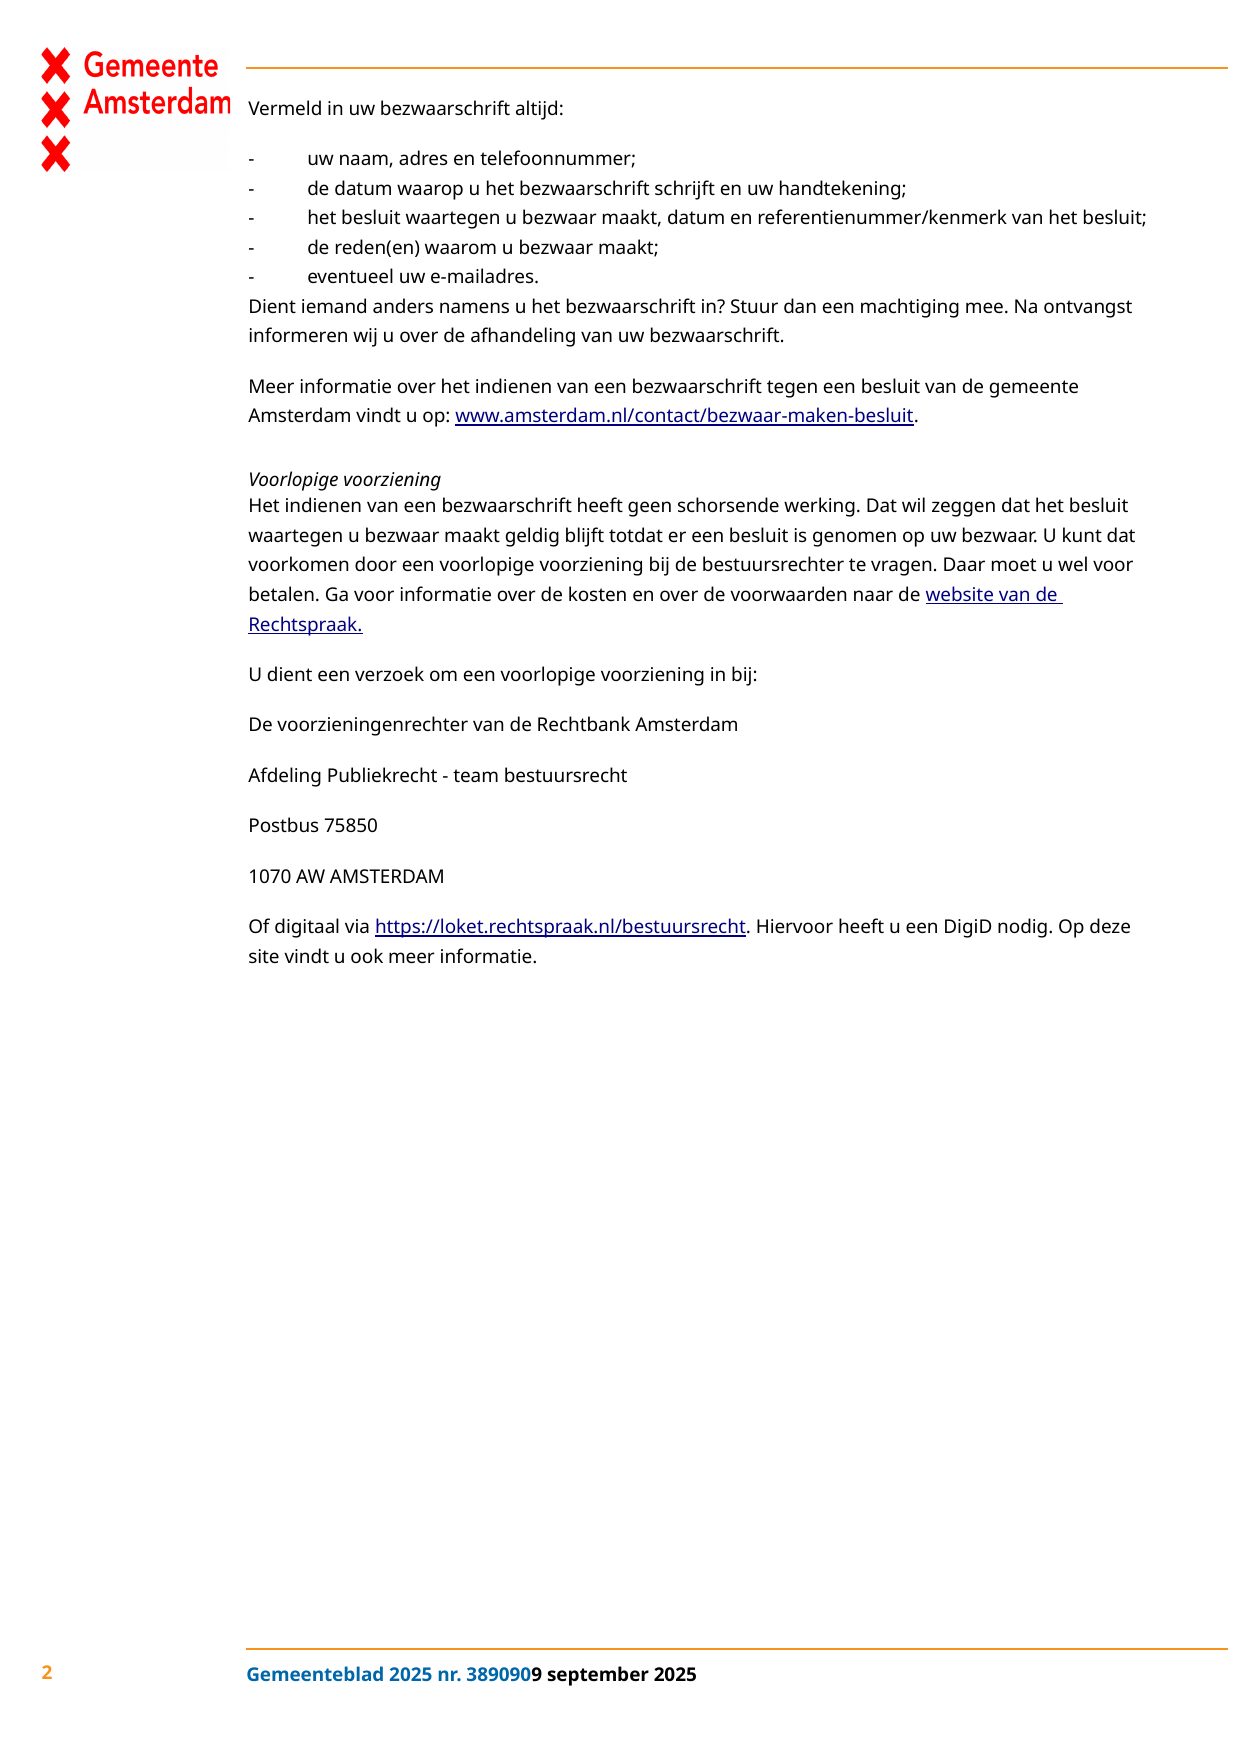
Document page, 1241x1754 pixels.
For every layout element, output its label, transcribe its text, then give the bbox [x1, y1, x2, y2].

list de reden(en) waarom u bezwaar maakt; [248, 234, 1152, 260]
text U dient een verzoek om een voorlopige voorziening in bij: [248, 661, 1152, 687]
text Voorlopige voorziening [248, 467, 1152, 492]
text Afdeling Publiekrecht - team bestuursrecht [248, 762, 1152, 788]
list eventueel uw e-mailadres. [248, 263, 1152, 289]
picture [41, 47, 231, 172]
text 1070 AW AMSTERDAM [248, 863, 1152, 888]
text De voorzieningenrechter van de Rechtbank Amsterdam [248, 712, 1152, 737]
text Of digitaal via https://loket.rechtspraak.nl/bestuursrecht. Hiervoor heeft u een DigiD nodig. Op deze site vindt u ook meer informatie. [248, 913, 1152, 968]
text Postbus 75850 [248, 812, 1152, 838]
list uw naam, adres en telefoonnummer; [248, 145, 1152, 171]
list de datum waarop u het bezwaarschrift schrijft en uw handtekening; [248, 175, 1152, 201]
text Meer informatie over het indienen van een bezwaarschrift tegen een besluit van de gemeente Amsterdam vindt u op: www.amsterdam.nl/contact/bezwaar-maken-besluit. [248, 373, 1152, 428]
text Vermeld in uw bezwaarschrift altijd: [248, 95, 1152, 121]
text Het indienen van een bezwaarschrift heeft geen schorsende werking. Dat wil zeggen dat het besluit waartegen u bezwaar maakt geldig blijft totdat er een besluit is genomen op uw bezwaar. U kunt dat voorkomen door een voorlopige voorziening bij de bestuursrechter te vragen. Daar moet u wel voor betalen. Ga voor informatie over de kosten en over de voorwaarden naar de website van de Rechtspraak. [248, 492, 1152, 636]
list het besluit waartegen u bezwaar maakt, datum en referentienummer/kenmerk van het besluit; [248, 204, 1152, 230]
text Dient iemand anders namens u het bezwaarschrift in? Stuur dan een machtiging mee. Na ontvangst informeren wij u over de afhandeling van uw bezwaarschrift. [248, 293, 1152, 348]
